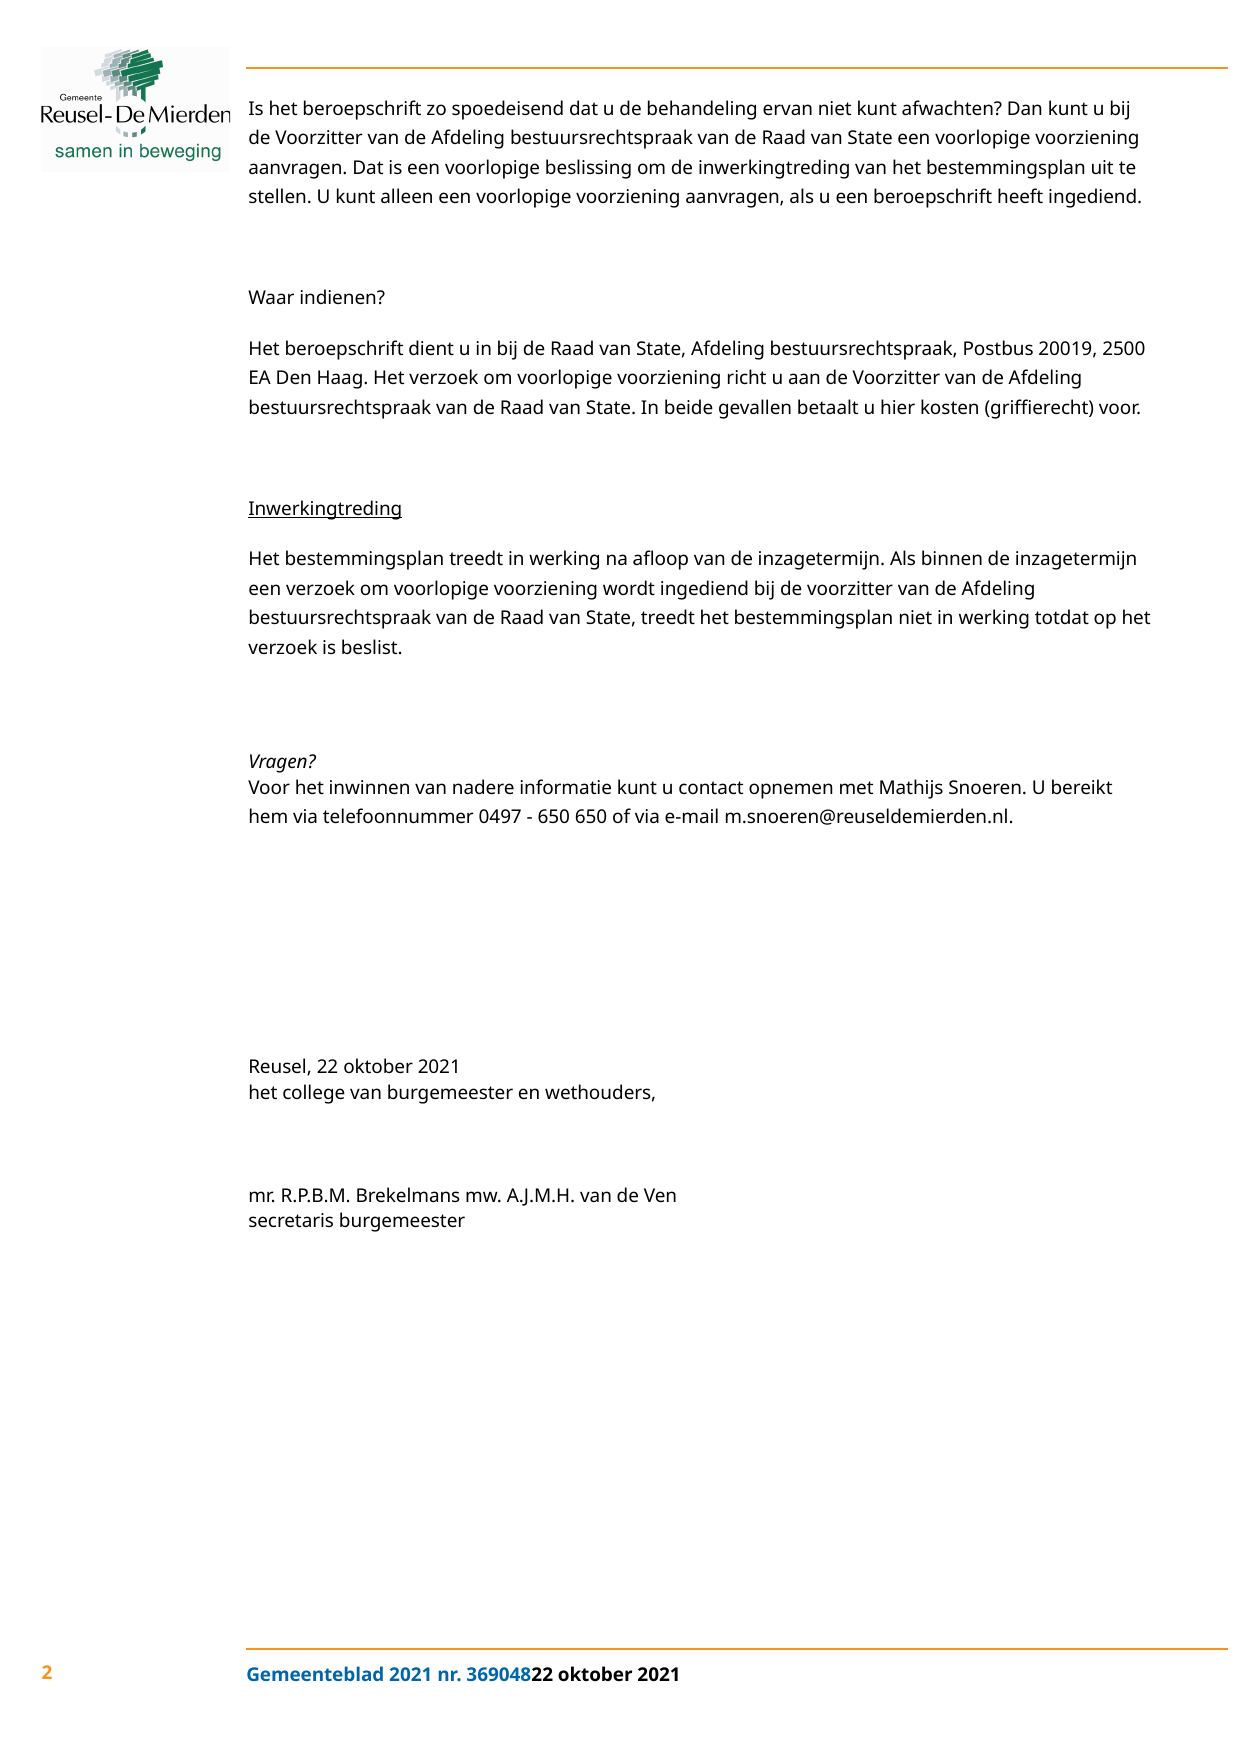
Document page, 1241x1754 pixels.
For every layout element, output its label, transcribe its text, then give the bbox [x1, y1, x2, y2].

text Waar indienen? [248, 284, 1152, 310]
text Het beroepschrift dient u in bij de Raad van State, Afdeling bestuursrechtspraak, Postbus 20019, 2500 EA Den Haag. Het verzoek om voorlopige voorziening richt u aan de Voorzitter van de Afdeling bestuursrechtspraak van de Raad van State. In beide gevallen betaalt u hier kosten (griffierecht) voor. [248, 335, 1152, 420]
text Het bestemmingsplan treedt in werking na afloop van de inzagetermijn. Als binnen de inzagetermijn een verzoek om voorlopige voorziening wordt ingediend bij de voorzitter van de Afdeling bestuursrechtspraak van de Raad van State, treedt het bestemmingsplan niet in werking totdat op het verzoek is beslist. [248, 545, 1152, 660]
text Voor het inwinnen van nadere informatie kunt u contact opnemen met Mathijs Snoeren. U bereikt hem via telefoonnummer 0497 - 650 650 of via e-mail m.snoeren@reuseldemierden.nl. [248, 774, 1152, 829]
picture [41, 47, 231, 172]
text Is het beroepschrift zo spoedeisend dat u de behandeling ervan niet kunt afwachten? Dan kunt u bij de Voorzitter van de Afdeling bestuursrechtspraak van de Raad van State een voorlopige voorziening aanvragen. Dat is een voorlopige beslissing om de inwerkingtreding van het bestemmingsplan uit te stellen. U kunt alleen een voorlopige voorziening aanvragen, als u een beroepschrift heeft ingediend. [248, 95, 1152, 209]
text Inwerkingtreding [248, 495, 1152, 521]
text het college van burgemeester en wethouders, [248, 1079, 1152, 1104]
text mr. R.P.B.M. Brekelmans mw. A.J.M.H. van de Ven [248, 1182, 1152, 1207]
text secretaris burgemeester [248, 1207, 1152, 1233]
text Vragen? [248, 748, 1152, 774]
text Reusel, 22 oktober 2021 [248, 1053, 1152, 1079]
